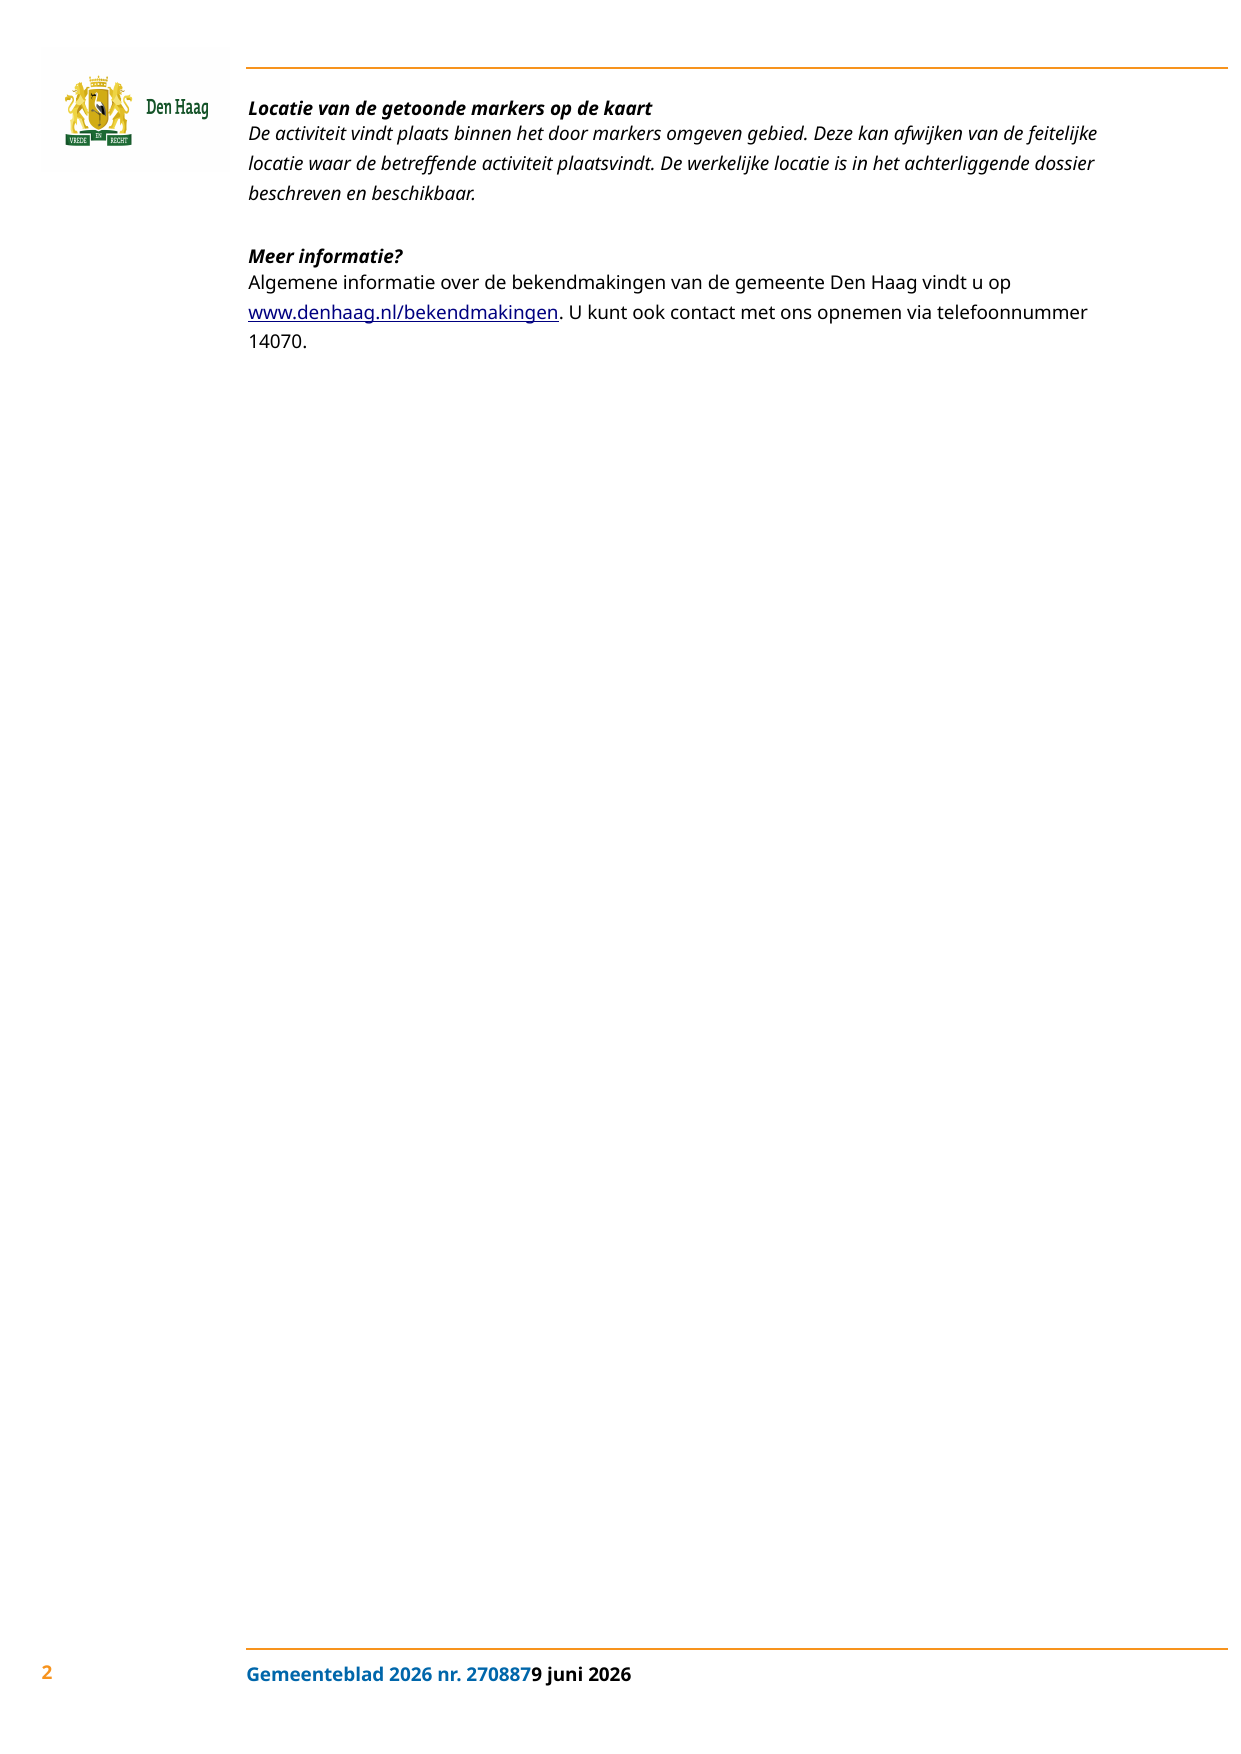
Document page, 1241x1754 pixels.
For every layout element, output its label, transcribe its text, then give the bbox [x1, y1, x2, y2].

text Algemene informatie over de bekendmakingen van de gemeente Den Haag vindt u op www.denhaag.nl/bekendmakingen. U kunt ook contact met ons opnemen via telefoonnummer 14070. [248, 269, 1152, 354]
text De activiteit vindt plaats binnen het door markers omgeven gebied. Deze kan afwijken van de feitelijke locatie waar de betreffende activiteit plaatsvindt. De werkelijke locatie is in het achterliggende dossier beschreven en beschikbaar. [248, 121, 1152, 205]
text Meer informatie? [248, 244, 1152, 269]
text Locatie van de getoonde markers op de kaart [248, 95, 1152, 121]
picture [41, 47, 231, 172]
